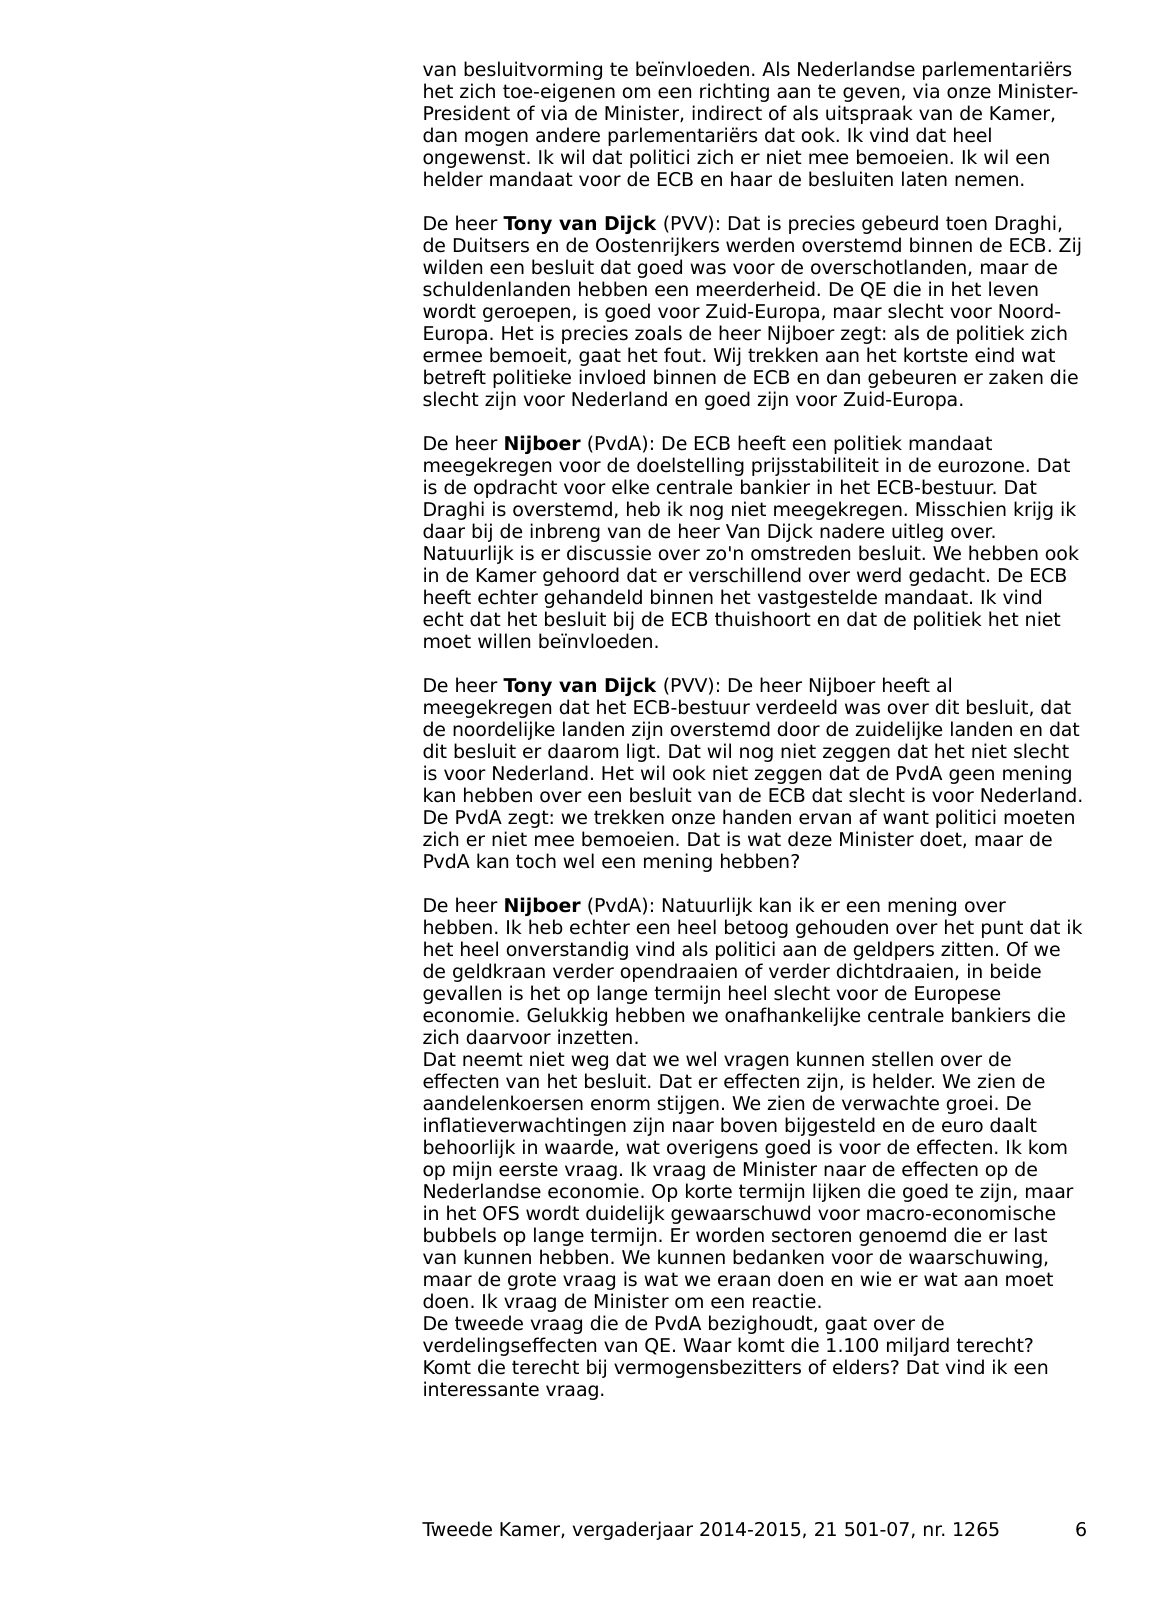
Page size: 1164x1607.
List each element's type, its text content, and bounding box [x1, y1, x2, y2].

text De heer Tony van Dijck (PVV): De heer Nijboer heeft al meegekregen dat het ECB-bestuur verdeeld was over dit besluit, dat de noordelijke landen zijn overstemd door de zuidelijke landen en dat dit besluit er daarom ligt. Dat wil nog niet zeggen dat het niet slecht is voor Nederland. Het wil ook niet zeggen dat de PvdA geen mening kan hebben over een besluit van de ECB dat slecht is voor Nederland. De PvdA zegt: we trekken onze handen ervan af want politici moeten zich er niet mee bemoeien. Dat is wat deze Minister doet, maar de PvdA kan toch wel een mening hebben? [422, 675, 1087, 873]
text van besluitvorming te beïnvloeden. Als Nederlandse parlementariërs het zich toe-eigenen om een richting aan te geven, via onze Minister-President of via de Minister, indirect of als uitspraak van de Kamer, dan mogen andere parlementariërs dat ook. Ik vind dat heel ongewenst. Ik wil dat politici zich er niet mee bemoeien. Ik wil een helder mandaat voor de ECB en haar de besluiten laten nemen. [422, 59, 1087, 191]
text De tweede vraag die de PvdA bezighoudt, gaat over de verdelingseffecten van QE. Waar komt die 1.100 miljard terecht? Komt die terecht bij vermogensbezitters of elders? Dat vind ik een interessante vraag. [422, 1313, 1087, 1401]
text Dat neemt niet weg dat we wel vragen kunnen stellen over de effecten van het besluit. Dat er effecten zijn, is helder. We zien de aandelenkoersen enorm stijgen. We zien de verwachte groei. De inflatieverwachtingen zijn naar boven bijgesteld en de euro daalt behoorlijk in waarde, wat overigens goed is voor de effecten. Ik kom op mijn eerste vraag. Ik vraag de Minister naar de effecten op de Nederlandse economie. Op korte termijn lijken die goed te zijn, maar in het OFS wordt duidelijk gewaarschuwd voor macro-economische bubbels op lange termijn. Er worden sectoren genoemd die er last van kunnen hebben. We kunnen bedanken voor de waarschuwing, maar de grote vraag is wat we eraan doen en wie er wat aan moet doen. Ik vraag de Minister om een reactie. [422, 1049, 1087, 1313]
text De heer Nijboer (PvdA): Natuurlijk kan ik er een mening over hebben. Ik heb echter een heel betoog gehouden over het punt dat ik het heel onverstandig vind als politici aan de geldpers zitten. Of we de geldkraan verder opendraaien of verder dichtdraaien, in beide gevallen is het op lange termijn heel slecht voor de Europese economie. Gelukkig hebben we onafhankelijke centrale bankiers die zich daarvoor inzetten. [422, 895, 1087, 1049]
text De heer Nijboer (PvdA): De ECB heeft een politiek mandaat meegekregen voor de doelstelling prijsstabiliteit in de eurozone. Dat is de opdracht voor elke centrale bankier in het ECB-bestuur. Dat Draghi is overstemd, heb ik nog niet meegekregen. Misschien krijg ik daar bij de inbreng van de heer Van Dijck nadere uitleg over. Natuurlijk is er discussie over zo'n omstreden besluit. We hebben ook in de Kamer gehoord dat er verschillend over werd gedacht. De ECB heeft echter gehandeld binnen het vastgestelde mandaat. Ik vind echt dat het besluit bij de ECB thuishoort en dat de politiek het niet moet willen beïnvloeden. [422, 433, 1087, 653]
text De heer Tony van Dijck (PVV): Dat is precies gebeurd toen Draghi, de Duitsers en de Oostenrijkers werden overstemd binnen de ECB. Zij wilden een besluit dat goed was voor de overschotlanden, maar de schuldenlanden hebben een meerderheid. De QE die in het leven wordt geroepen, is goed voor Zuid-Europa, maar slecht voor Noord-Europa. Het is precies zoals de heer Nijboer zegt: als de politiek zich ermee bemoeit, gaat het fout. Wij trekken aan het kortste eind wat betreft politieke invloed binnen de ECB en dan gebeuren er zaken die slecht zijn voor Nederland en goed zijn voor Zuid-Europa. [422, 213, 1087, 411]
